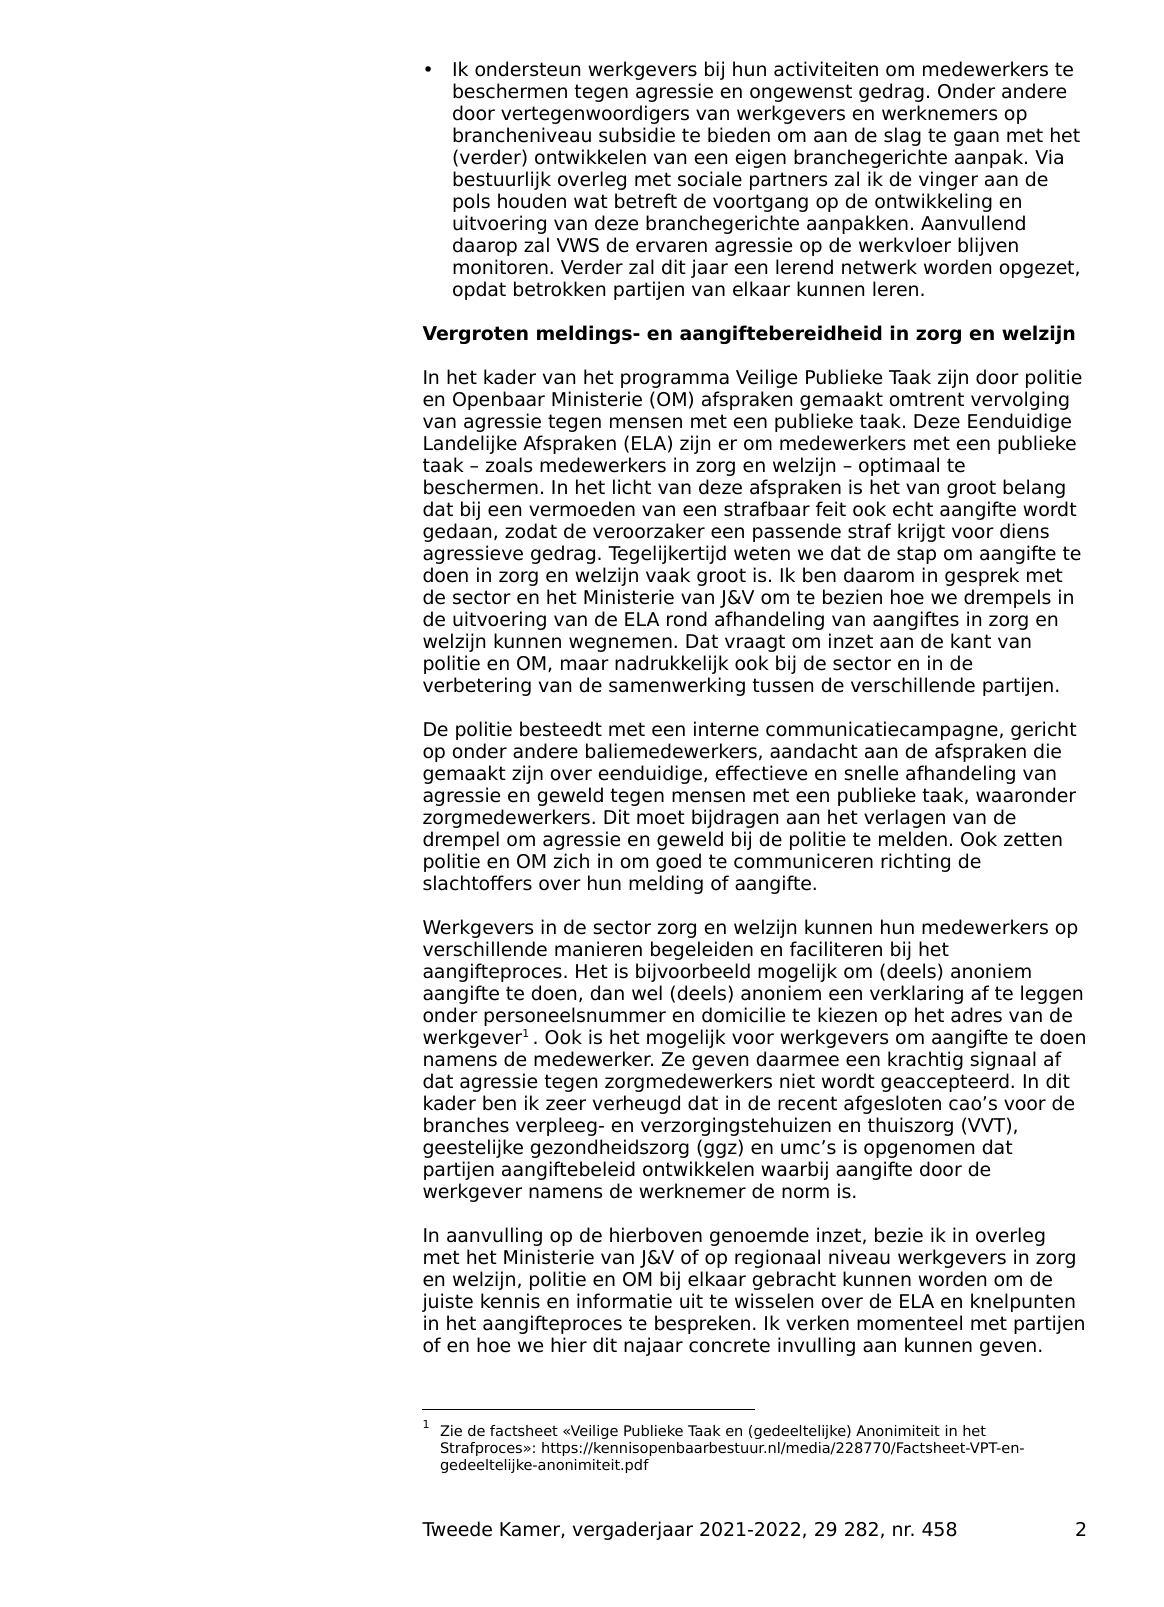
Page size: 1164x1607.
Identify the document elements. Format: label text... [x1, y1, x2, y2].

text Zie de factsheet «Veilige Publieke Taak en (gedeeltelijke) Anonimiteit in het Strafproces»: https://kennisopenbaarbestuur.nl/media/228770/Factsheet-VPT-en-gedeeltelijke-anonimiteit.pdf [422, 1418, 1087, 1474]
text In aanvulling op de hierboven genoemde inzet, bezie ik in overleg met het Ministerie van J&V of op regionaal niveau werkgevers in zorg en welzijn, politie en OM bij elkaar gebracht kunnen worden om de juiste kennis en informatie uit te wisselen over de ELA en knelpunten in het aangifteproces te bespreken. Ik verken momenteel met partijen of en hoe we hier dit najaar concrete invulling aan kunnen geven. [422, 1225, 1087, 1357]
text In het kader van het programma Veilige Publieke Taak zijn door politie en Openbaar Ministerie (OM) afspraken gemaakt omtrent vervolging van agressie tegen mensen met een publieke taak. Deze Eenduidige Landelijke Afspraken (ELA) zijn er om medewerkers met een publieke taak – zoals medewerkers in zorg en welzijn – optimaal te beschermen. In het licht van deze afspraken is het van groot belang dat bij een vermoeden van een strafbaar feit ook echt aangifte wordt gedaan, zodat de veroorzaker een passende straf krijgt voor diens agressieve gedrag. Tegelijkertijd weten we dat de stap om aangifte te doen in zorg en welzijn vaak groot is. Ik ben daarom in gesprek met de sector en het Ministerie van J&V om te bezien hoe we drempels in de uitvoering van de ELA rond afhandeling van aangiftes in zorg en welzijn kunnen wegnemen. Dat vraagt om inzet aan de kant van politie en OM, maar nadrukkelijk ook bij de sector en in de verbetering van de samenwerking tussen de verschillende partijen. [422, 367, 1087, 697]
text De politie besteedt met een interne communicatiecampagne, gericht op onder andere baliemedewerkers, aandacht aan de afspraken die gemaakt zijn over eenduidige, effectieve en snelle afhandeling van agressie en geweld tegen mensen met een publieke taak, waaronder zorgmedewerkers. Dit moet bijdragen aan het verlagen van de drempel om agressie en geweld bij de politie te melden. Ook zetten politie en OM zich in om goed te communiceren richting de slachtoffers over hun melding of aangifte. [422, 719, 1087, 895]
subtitle Vergroten meldings- en aangiftebereidheid in zorg en welzijn [422, 323, 1087, 345]
text • Ik ondersteun werkgevers bij hun activiteiten om medewerkers te beschermen tegen agressie en ongewenst gedrag. Onder andere door vertegenwoordigers van werkgevers en werknemers op brancheniveau subsidie te bieden om aan de slag te gaan met het (verder) ontwikkelen van een eigen branchegerichte aanpak. Via bestuurlijk overleg met sociale partners zal ik de vinger aan de pols houden wat betreft de voortgang op de ontwikkeling en uitvoering van deze branchegerichte aanpakken. Aanvullend daarop zal VWS de ervaren agressie op de werkvloer blijven monitoren. Verder zal dit jaar een lerend netwerk worden opgezet, opdat betrokken partijen van elkaar kunnen leren. [422, 59, 1087, 301]
text Werkgevers in de sector zorg en welzijn kunnen hun medewerkers op verschillende manieren begeleiden en faciliteren bij het aangifteproces. Het is bijvoorbeeld mogelijk om (deels) anoniem aangifte te doen, dan wel (deels) anoniem een verklaring af te leggen onder personeelsnummer en domicilie te kiezen op het adres van de werkgever. Ook is het mogelijk voor werkgevers om aangifte te doen namens de medewerker. Ze geven daarmee een krachtig signaal af dat agressie tegen zorgmedewerkers niet wordt geaccepteerd. In dit kader ben ik zeer verheugd dat in de recent afgesloten cao’s voor de branches verpleeg- en verzorgingstehuizen en thuiszorg (VVT), geestelijke gezondheidszorg (ggz) en umc’s is opgenomen dat partijen aangiftebeleid ontwikkelen waarbij aangifte door de werkgever namens de werknemer de norm is. [422, 917, 1087, 1203]
